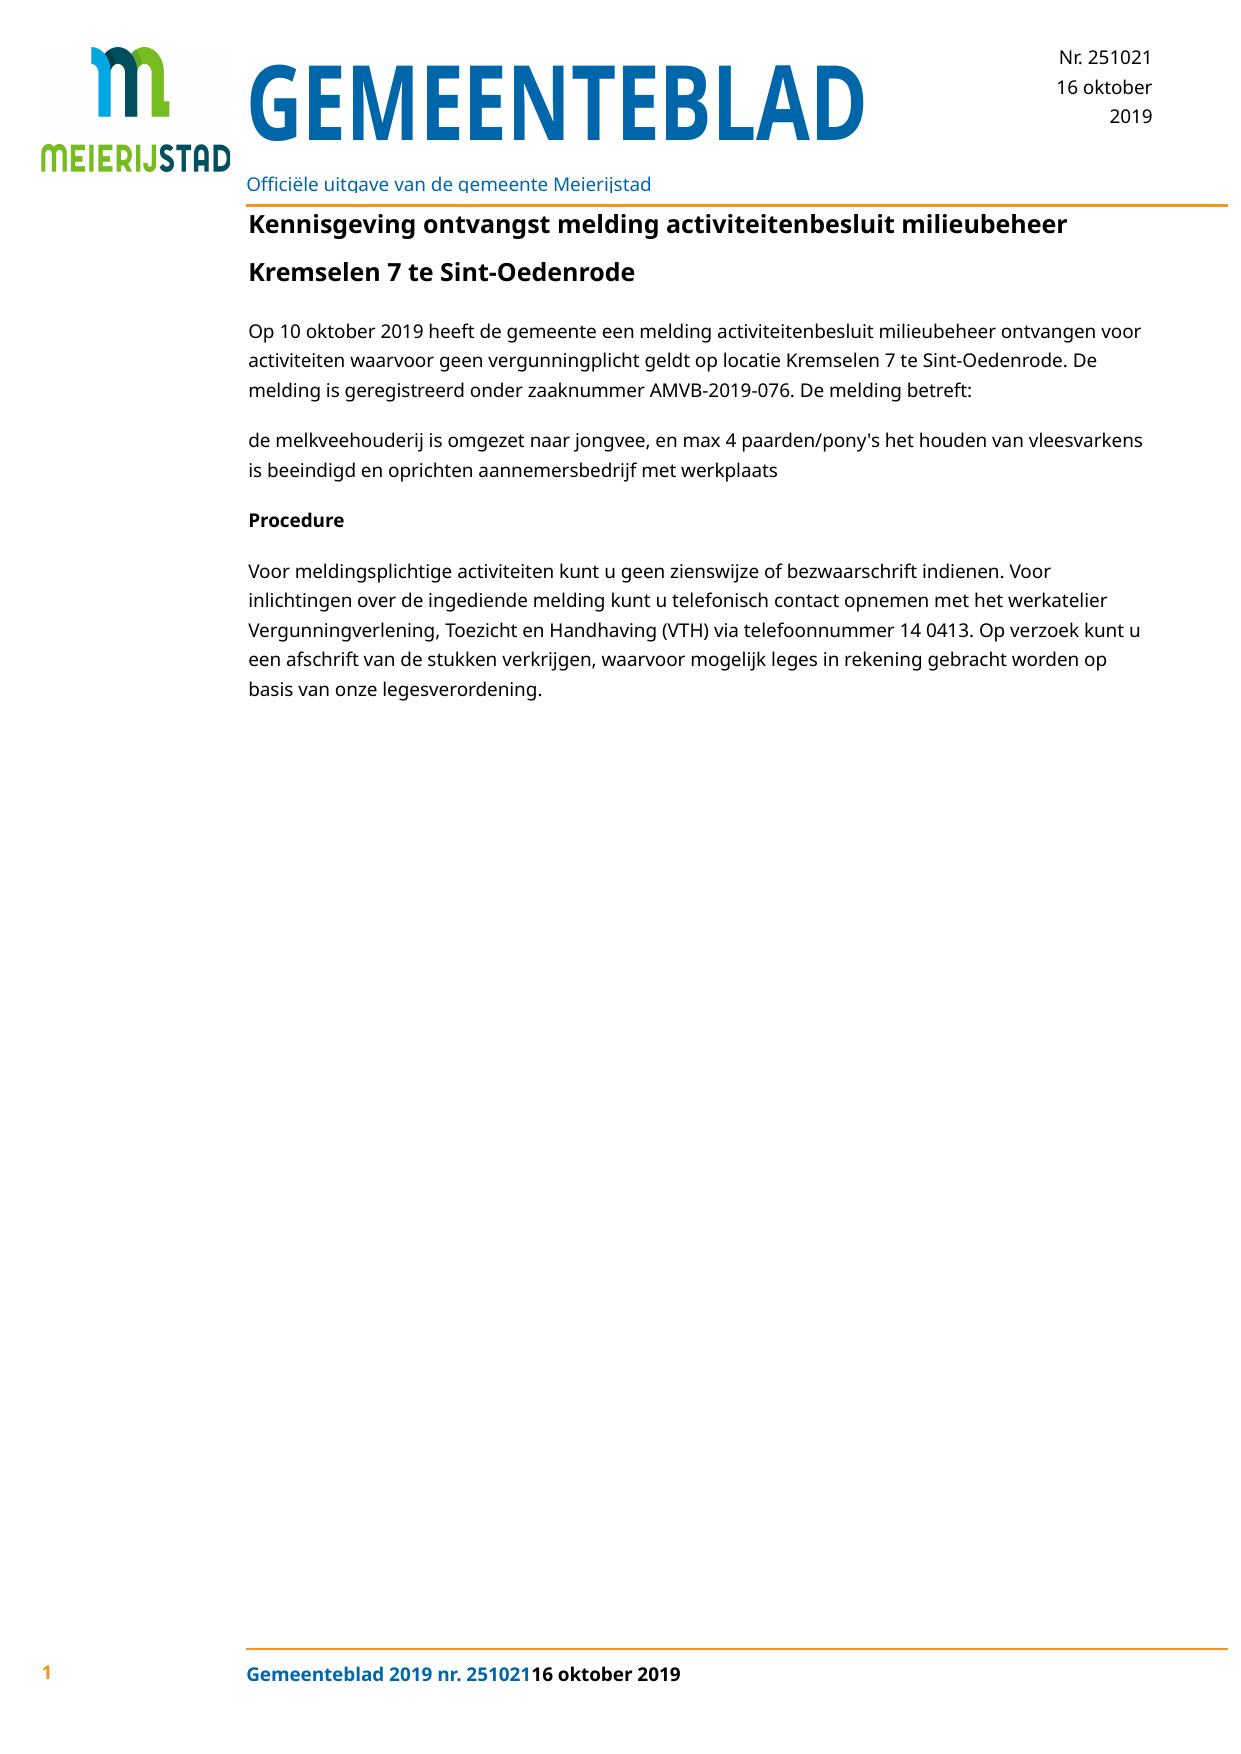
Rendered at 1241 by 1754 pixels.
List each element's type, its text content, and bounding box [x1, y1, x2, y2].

text Op 10 oktober 2019 heeft de gemeente een melding activiteitenbesluit milieubeheer ontvangen voor activiteiten waarvoor geen vergunningplicht geldt op locatie Kremselen 7 te Sint-Oedenrode. De melding is geregistreerd onder zaaknummer AMVB-2019-076. De melding betreft: [248, 318, 1152, 403]
text Procedure [248, 507, 1152, 533]
picture [41, 47, 231, 172]
text de melkveehouderij is omgezet naar jongvee, en max 4 paarden/pony's het houden van vleesvarkens is beeindigd en oprichten aannemersbedrijf met werkplaats [248, 427, 1152, 483]
text Kennisgeving ontvangst melding activiteitenbesluit milieubeheer Kremselen 7 te Sint-Oedenrode [248, 207, 1152, 288]
text Voor meldingsplichtige activiteiten kunt u geen zienswijze of bezwaarschrift indienen. Voor inlichtingen over de ingediende melding kunt u telefonisch contact opnemen met het werkatelier Vergunningverlening, Toezicht en Handhaving (VTH) via telefoonnummer 14 0413. Op verzoek kunt u een afschrift van de stukken verkrijgen, waarvoor mogelijk leges in rekening gebracht worden op basis van onze legesverordening. [248, 558, 1152, 702]
